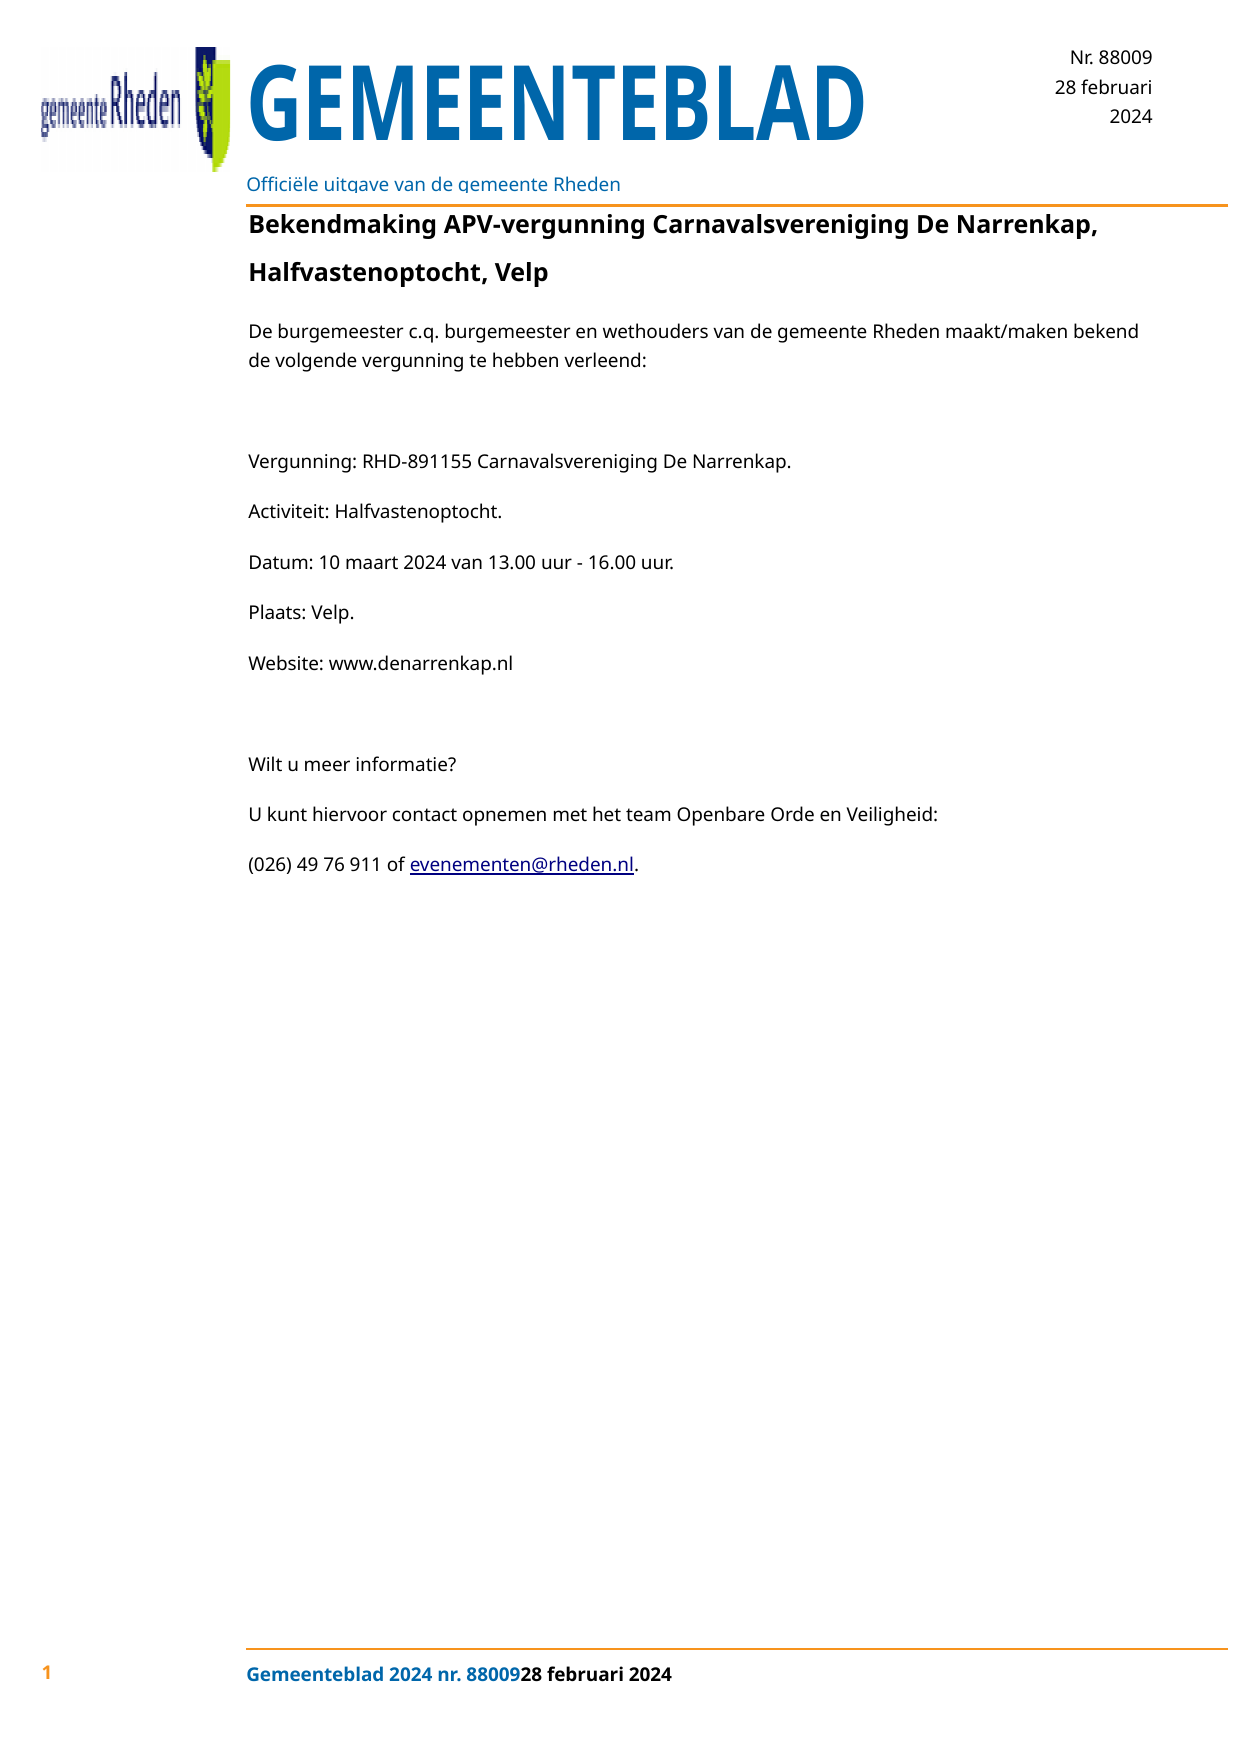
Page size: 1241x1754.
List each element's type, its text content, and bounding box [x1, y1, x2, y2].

text Vergunning: RHD-891155 Carnavalsvereniging De Narrenkap. [248, 448, 1152, 474]
text Activiteit: Halfvastenoptocht. [248, 499, 1152, 524]
text U kunt hiervoor contact opnemen met het team Openbare Orde en Veiligheid: [248, 801, 1152, 827]
text Datum: 10 maart 2024 van 13.00 uur - 16.00 uur. [248, 549, 1152, 575]
text Plaats: Velp. [248, 599, 1152, 625]
text Wilt u meer informatie? [248, 751, 1152, 777]
text Website: www.denarrenkap.nl [248, 650, 1152, 676]
text De burgemeester c.q. burgemeester en wethouders van de gemeente Rheden maakt/maken bekend de volgende vergunning te hebben verleend: [248, 318, 1152, 373]
text Bekendmaking APV-vergunning Carnavalsvereniging De Narrenkap, Halfvastenoptocht, Velp [248, 207, 1152, 288]
picture [41, 47, 231, 172]
text (026) 49 76 911 of evenementen@rheden.nl. [248, 852, 1152, 877]
